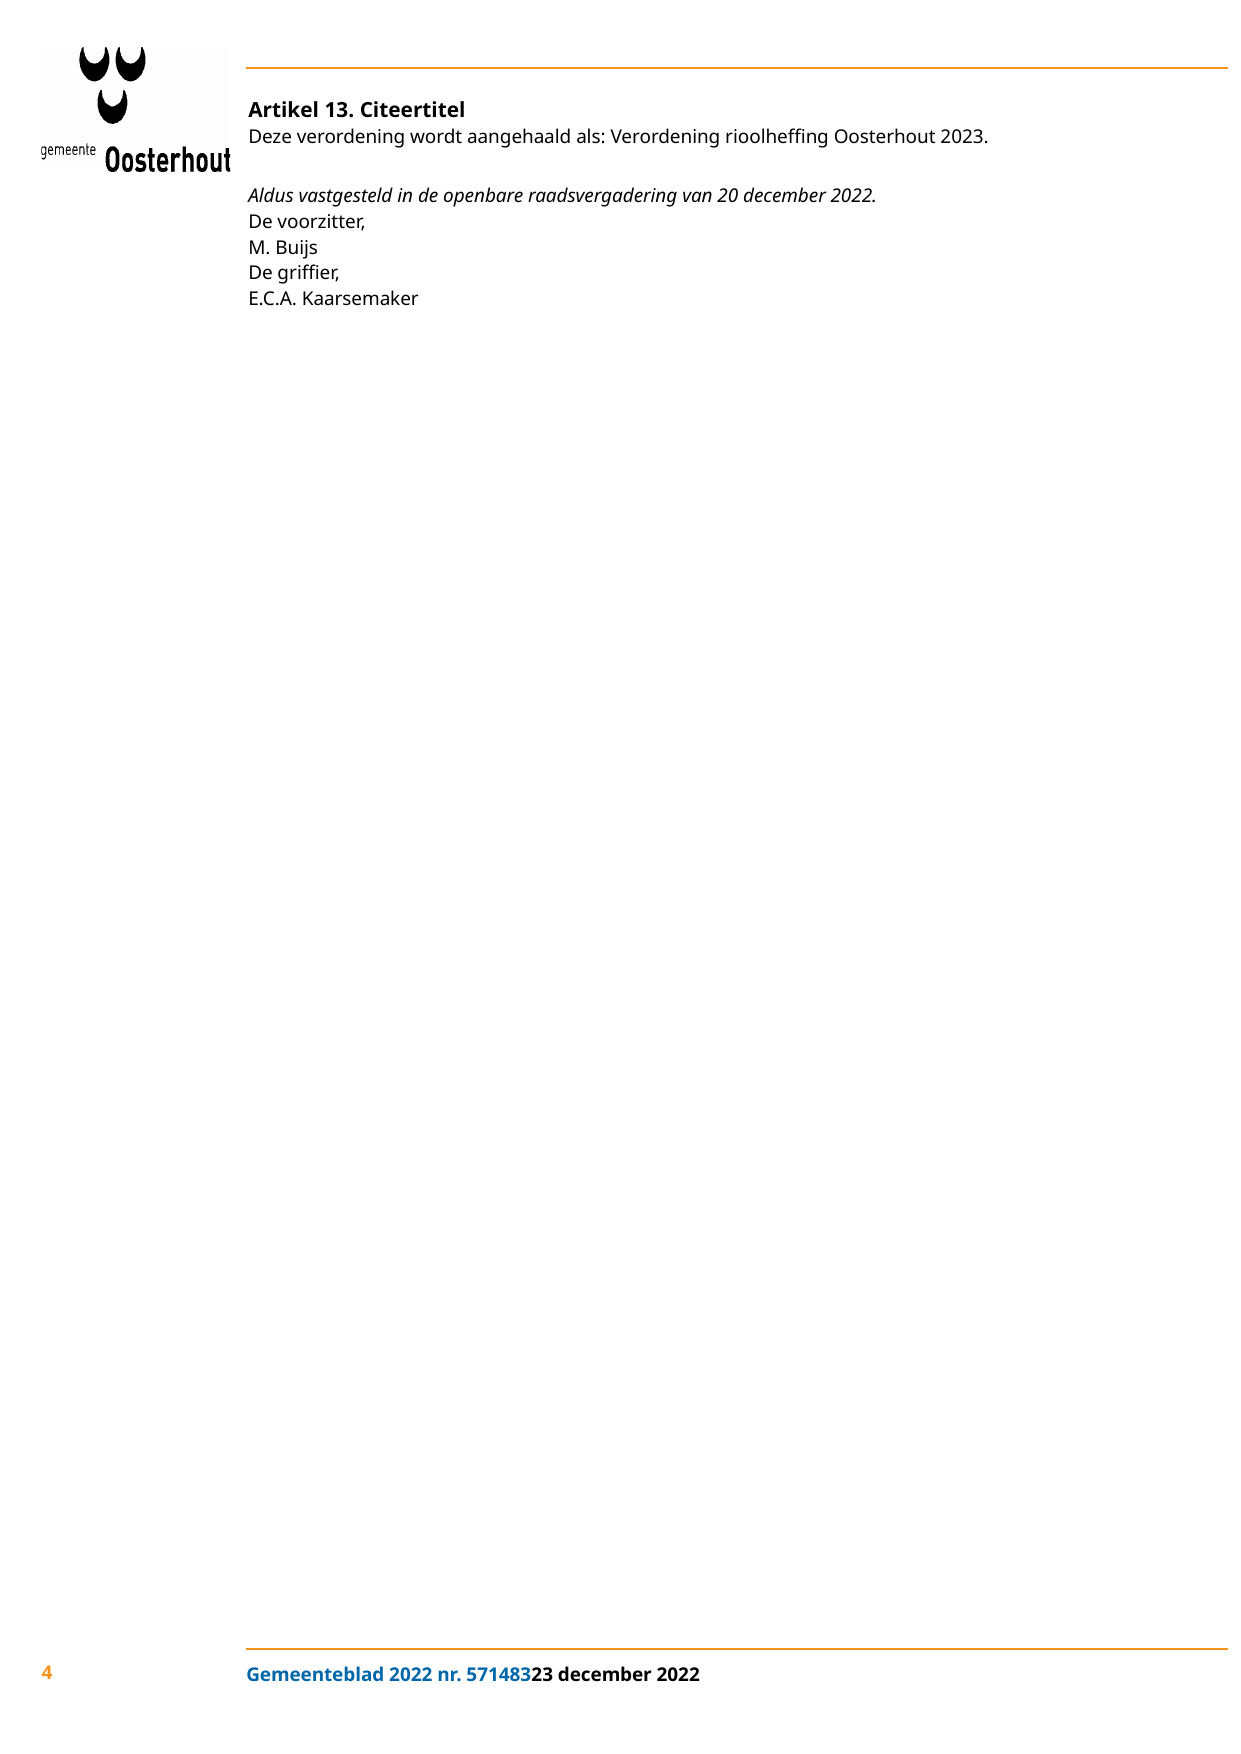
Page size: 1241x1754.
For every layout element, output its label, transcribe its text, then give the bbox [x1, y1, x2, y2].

text Artikel 13. Citeertitel [248, 95, 1152, 123]
text De voorzitter, [248, 208, 1152, 234]
text De griffier, [248, 259, 1152, 285]
text M. Buijs [248, 234, 1152, 259]
text Aldus vastgesteld in de openbare raadsvergadering van 20 december 2022. [248, 182, 1152, 208]
picture [41, 47, 231, 172]
text E.C.A. Kaarsemaker [248, 285, 1152, 311]
text Deze verordening wordt aangehaald als: Verordening rioolheffing Oosterhout 2023. [248, 123, 1152, 149]
